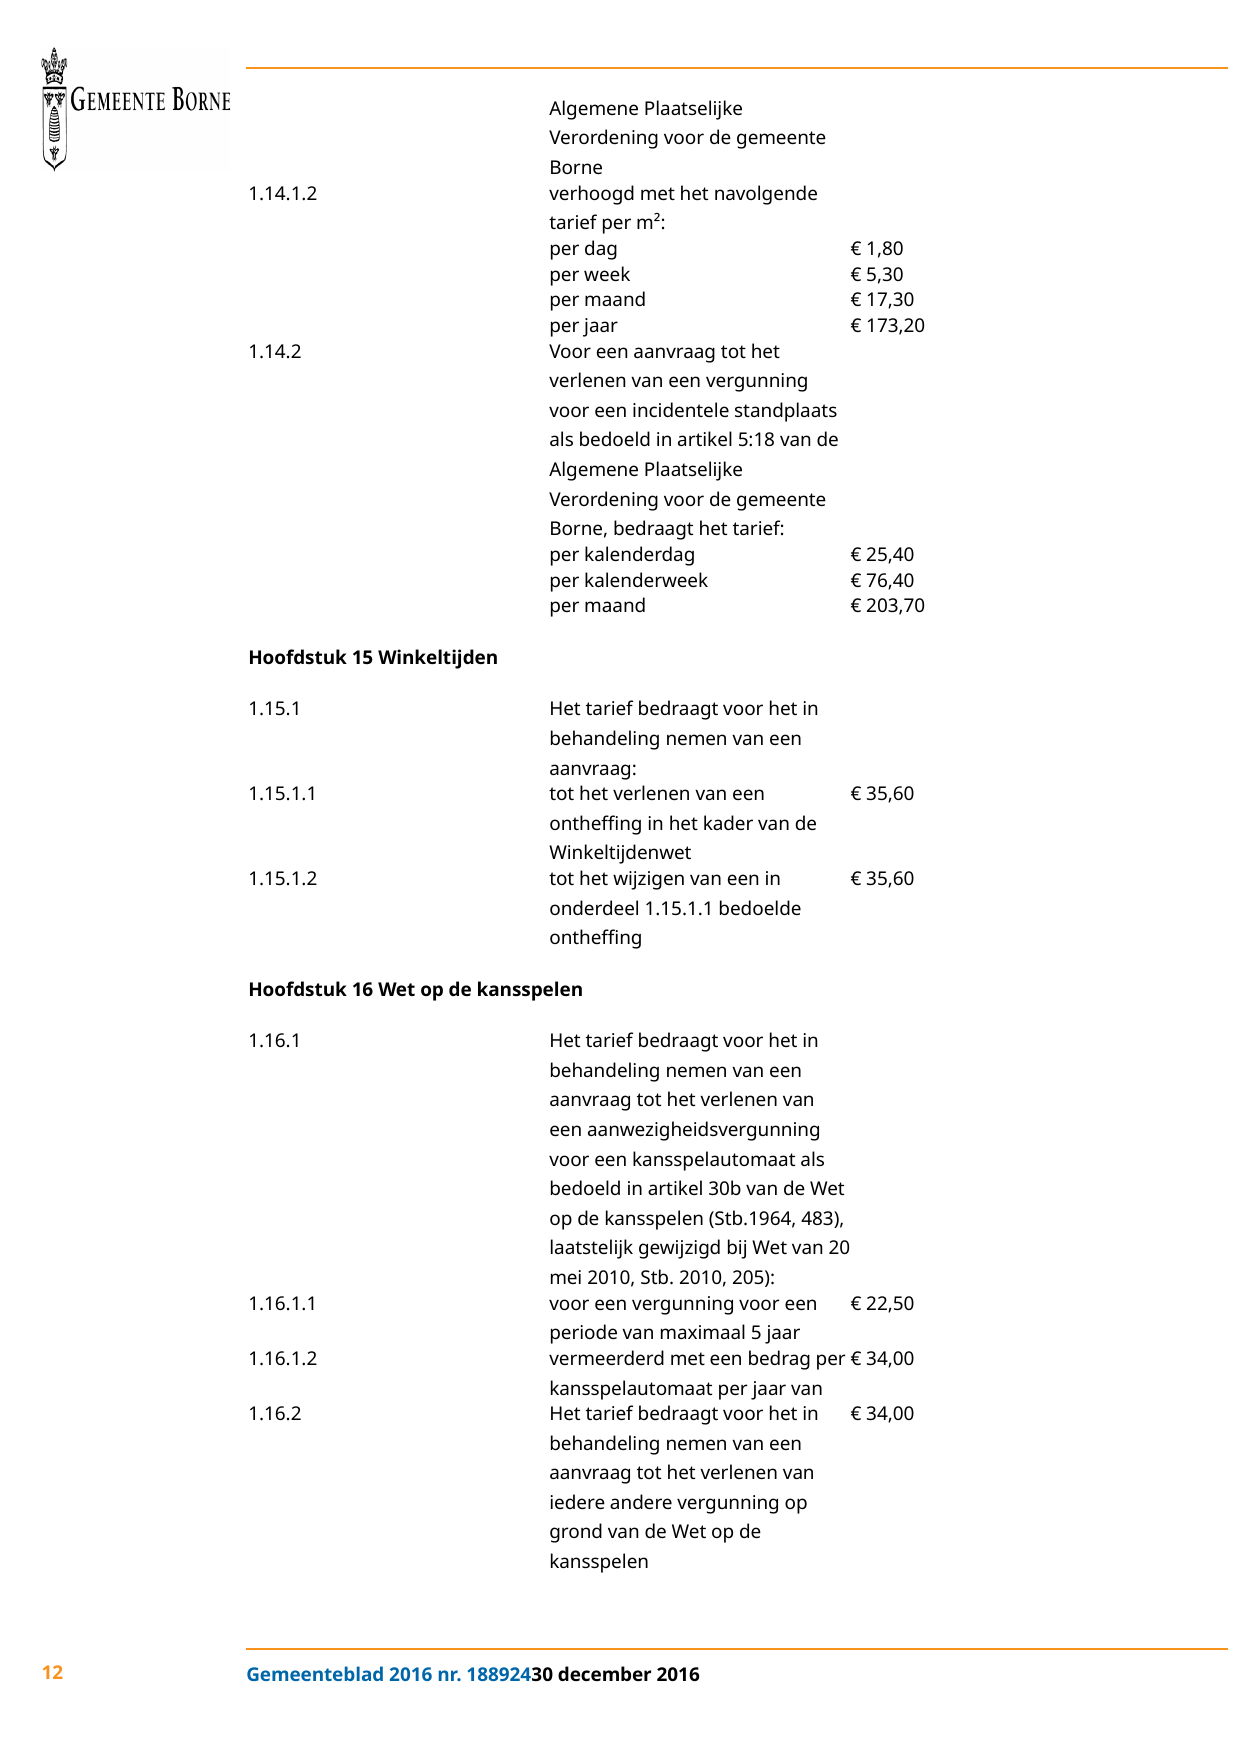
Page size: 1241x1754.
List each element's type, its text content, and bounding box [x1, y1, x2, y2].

table_cell 1.15.1.1 [248, 780, 549, 865]
table_cell [248, 1574, 549, 1600]
table_cell [850, 180, 1152, 235]
table_cell € 17,30 [850, 286, 1152, 312]
table_cell € 34,00 [850, 1400, 1152, 1574]
table_cell vermeerderd met een bedrag per kansspelautomaat per jaar van [549, 1345, 850, 1400]
table_cell 1.16.1 [248, 1028, 549, 1290]
table_cell [248, 670, 549, 696]
table_cell per maand [549, 593, 850, 618]
table_cell voor een vergunning voor een periode van maximaal 5 jaar [549, 1290, 850, 1345]
table_cell [549, 670, 850, 696]
picture [41, 47, 231, 172]
table_cell [549, 1574, 850, 1600]
table_cell [248, 286, 549, 312]
table_cell [850, 618, 1152, 644]
table_cell 1.15.1.2 [248, 865, 549, 950]
table_cell verhoogd met het navolgende tarief per m²: [549, 180, 850, 235]
table_cell [850, 696, 1152, 780]
table_cell [248, 618, 549, 644]
table_cell [549, 950, 850, 976]
table_cell per kalenderweek [549, 567, 850, 593]
table_cell [248, 593, 549, 618]
table_cell € 34,00 [850, 1345, 1152, 1400]
table_cell [248, 235, 549, 261]
table_cell [248, 567, 549, 593]
table_cell € 22,50 [850, 1290, 1152, 1345]
table_cell Algemene Plaatselijke Verordening voor de gemeente Borne [549, 95, 850, 180]
table_cell 1.14.1.2 [248, 180, 549, 235]
table_cell [549, 618, 850, 644]
table_cell [850, 644, 1152, 670]
table_cell € 203,70 [850, 593, 1152, 618]
table_cell € 35,60 [850, 865, 1152, 950]
table_cell [248, 1002, 549, 1027]
table_cell per jaar [549, 312, 850, 338]
table_cell 1.16.2 [248, 1400, 549, 1574]
table_cell per kalenderdag [549, 541, 850, 567]
table_cell per dag [549, 235, 850, 261]
table_cell [850, 95, 1152, 180]
table_cell € 35,60 [850, 780, 1152, 865]
table_cell [248, 261, 549, 286]
table_cell [248, 541, 549, 567]
table_cell [248, 312, 549, 338]
table_cell 1.16.1.1 [248, 1290, 549, 1345]
table_cell Het tarief bedraagt voor het in behandeling nemen van een aanvraag: [549, 696, 850, 780]
table_cell 1.16.1.2 [248, 1345, 549, 1400]
table_cell [248, 95, 549, 180]
table_cell € 1,80 [850, 235, 1152, 261]
table_cell tot het wijzigen van een in onderdeel 1.15.1.1 bedoelde ontheffing [549, 865, 850, 950]
table_cell [850, 976, 1152, 1002]
table_cell [850, 670, 1152, 696]
table_cell [248, 950, 549, 976]
table_cell Het tarief bedraagt voor het in behandeling nemen van een aanvraag tot het verlenen van iedere andere vergunning op grond van de Wet op de kansspelen [549, 1400, 850, 1574]
table_cell Voor een aanvraag tot het verlenen van een vergunning voor een incidentele standplaats als bedoeld in artikel 5:18 van de Algemene Plaatselijke Verordening voor de gemeente Borne, bedraagt het tarief: [549, 338, 850, 541]
table_cell [850, 1002, 1152, 1027]
table_cell [850, 338, 1152, 541]
table_cell Hoofdstuk 16 Wet op de kansspelen [248, 976, 850, 1002]
table_cell per maand [549, 286, 850, 312]
table_cell [850, 950, 1152, 976]
table_cell 1.14.2 [248, 338, 549, 541]
table_cell € 76,40 [850, 567, 1152, 593]
table_cell tot het verlenen van een ontheffing in het kader van de Winkeltijdenwet [549, 780, 850, 865]
table_cell per week [549, 261, 850, 286]
table_cell Het tarief bedraagt voor het in behandeling nemen van een aanvraag tot het verlenen van een aanwezigheidsvergunning voor een kansspelautomaat als bedoeld in artikel 30b van de Wet op de kansspelen (Stb.1964, 483), laatstelijk gewijzigd bij Wet van 20 mei 2010, Stb. 2010, 205): [549, 1028, 850, 1290]
table_cell € 5,30 [850, 261, 1152, 286]
table_cell 1.15.1 [248, 696, 549, 780]
table_cell [850, 1574, 1152, 1600]
table_cell [850, 1028, 1152, 1290]
table_cell € 25,40 [850, 541, 1152, 567]
table_cell [549, 1002, 850, 1027]
table_cell Hoofdstuk 15 Winkeltijden [248, 644, 850, 670]
table_cell € 173,20 [850, 312, 1152, 338]
